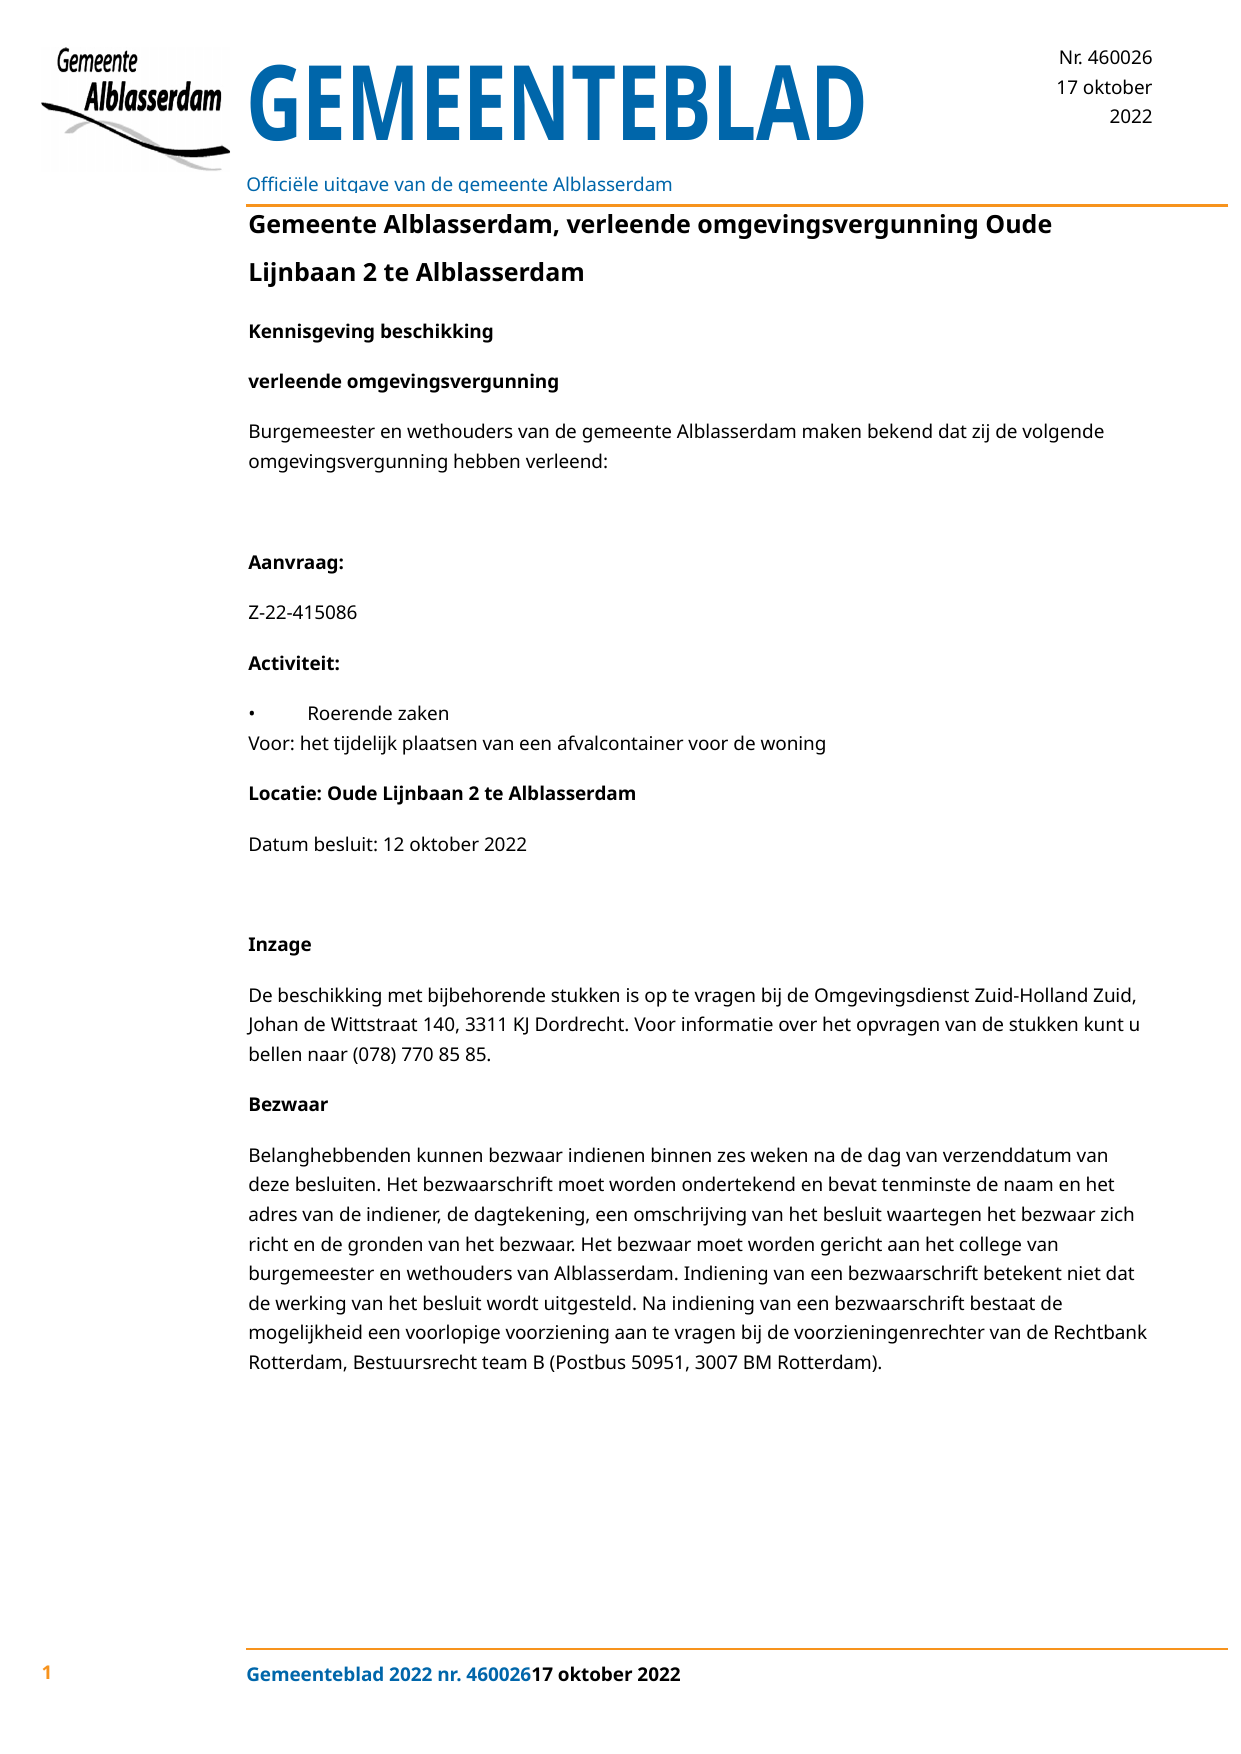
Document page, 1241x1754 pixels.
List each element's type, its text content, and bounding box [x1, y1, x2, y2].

text Kennisgeving beschikking [248, 318, 1152, 344]
text Aanvraag: [248, 549, 1152, 575]
text De beschikking met bijbehorende stukken is op te vragen bij de Omgevingsdienst Zuid-Holland Zuid, Johan de Wittstraat 140, 3311 KJ Dordrecht. Voor informatie over het opvragen van de stukken kunt u bellen naar (078) 770 85 85. [248, 982, 1152, 1067]
text Belanghebbenden kunnen bezwaar indienen binnen zes weken na de dag van verzenddatum van deze besluiten. Het bezwaarschrift moet worden ondertekend en bevat tenminste de naam en het adres van de indiener, de dagtekening, een omschrijving van het besluit waartegen het bezwaar zich richt en de gronden van het bezwaar. Het bezwaar moet worden gericht aan het college van burgemeester en wethouders van Alblasserdam. Indiening van een bezwaarschrift betekent niet dat de werking van het besluit wordt uitgesteld. Na indiening van een bezwaarschrift bestaat de mogelijkheid een voorlopige voorziening aan te vragen bij de voorzieningenrechter van de Rechtbank Rotterdam, Bestuursrecht team B (Postbus 50951, 3007 BM Rotterdam). [248, 1142, 1152, 1375]
text Z-22-415086 [248, 599, 1152, 625]
text Voor: het tijdelijk plaatsen van een afvalcontainer voor de woning [248, 730, 1152, 756]
text Burgemeester en wethouders van de gemeente Alblasserdam maken bekend dat zij de volgende omgevingsvergunning hebben verleend: [248, 419, 1152, 474]
text Datum besluit: 12 oktober 2022 [248, 831, 1152, 857]
text Locatie: Oude Lijnbaan 2 te Alblasserdam [248, 780, 1152, 806]
text Gemeente Alblasserdam, verleende omgevingsvergunning Oude Lijnbaan 2 te Alblasserdam [248, 207, 1152, 288]
text Bezwaar [248, 1092, 1152, 1117]
text Inzage [248, 932, 1152, 957]
text verleende omgevingsvergunning [248, 368, 1152, 394]
picture [41, 47, 231, 172]
text Activiteit: [248, 650, 1152, 676]
list Roerende zaken [248, 700, 1152, 726]
